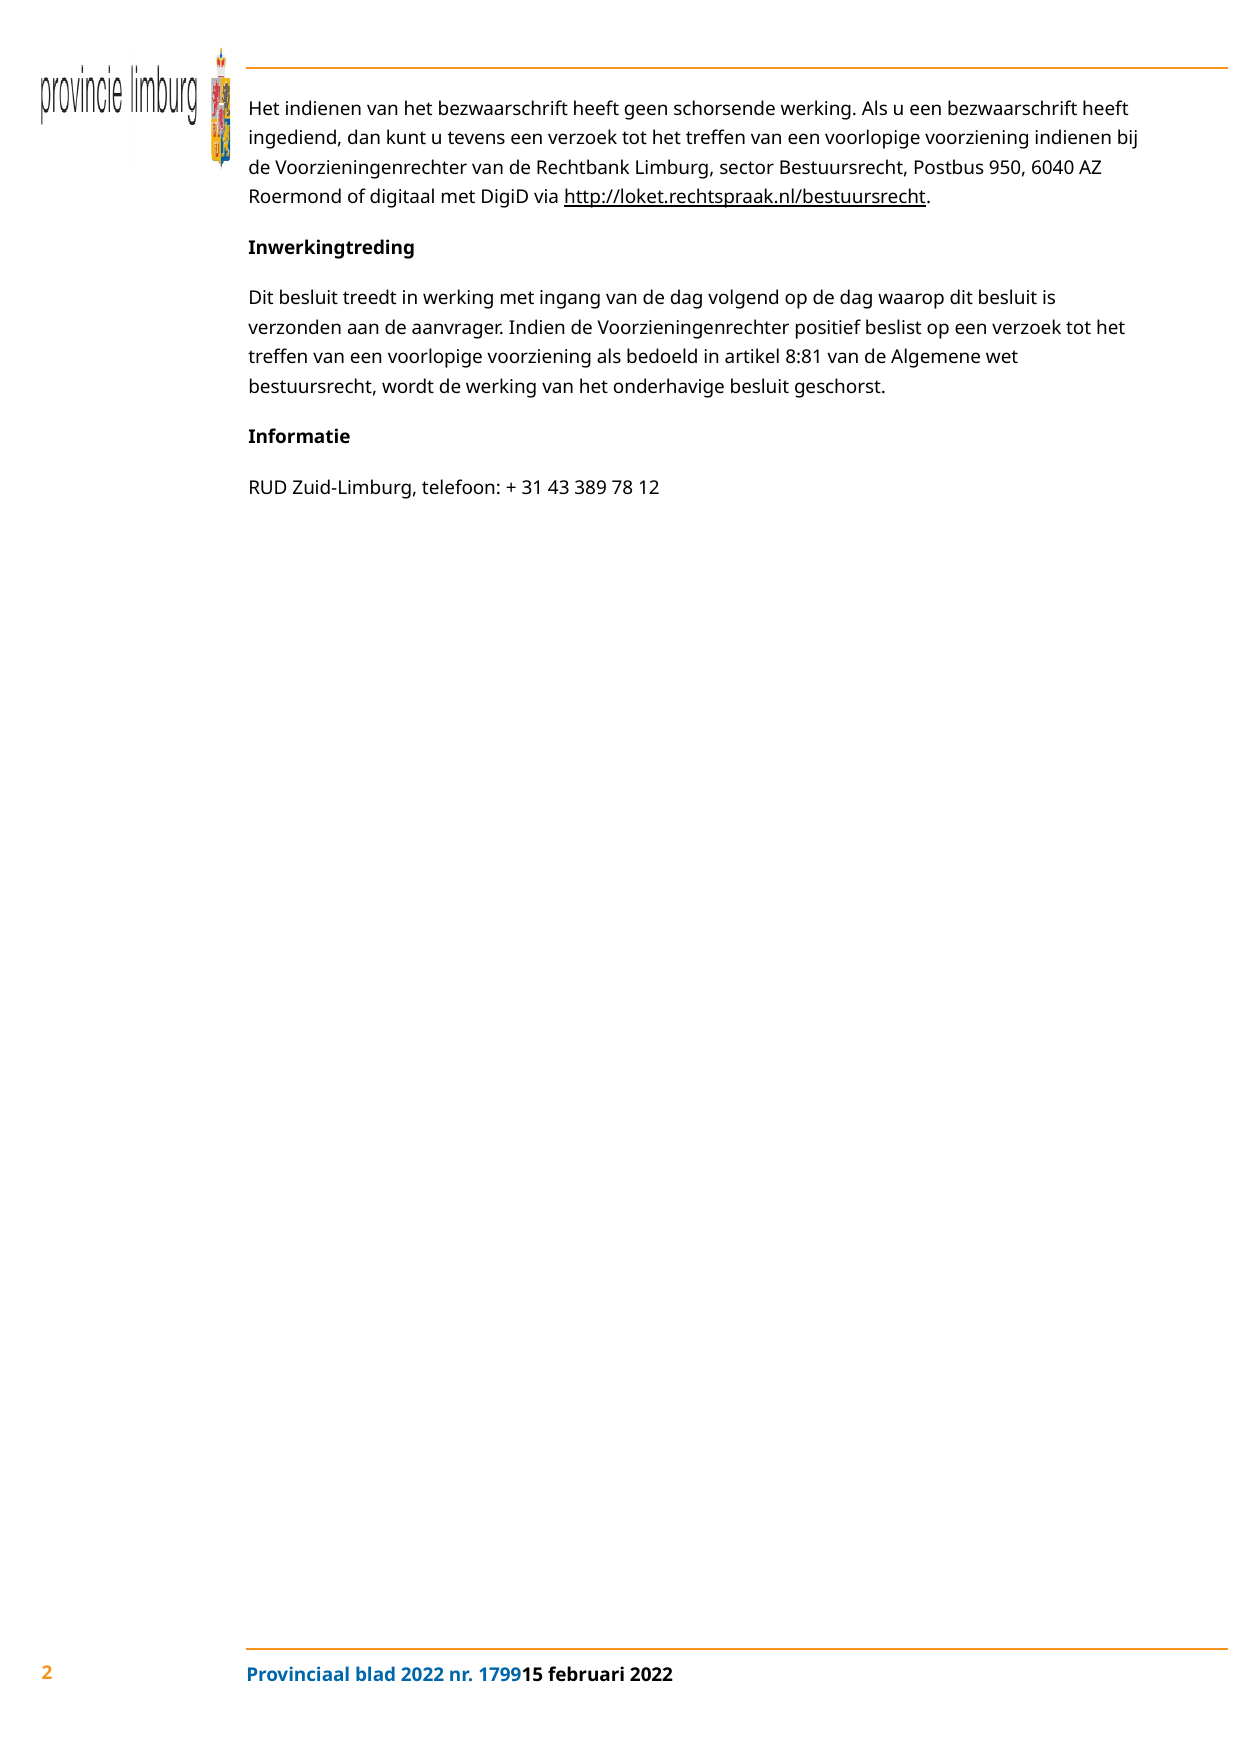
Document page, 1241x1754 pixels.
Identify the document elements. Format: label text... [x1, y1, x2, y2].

text RUD Zuid-Limburg, telefoon: + 31 43 389 78 12 [248, 474, 1152, 500]
text Dit besluit treedt in werking met ingang van de dag volgend op de dag waarop dit besluit is verzonden aan de aanvrager. Indien de Voorzieningenrechter positief beslist op een verzoek tot het treffen van een voorlopige voorziening als bedoeld in artikel 8:81 van de Algemene wet bestuursrecht, wordt de werking van het onderhavige besluit geschorst. [248, 284, 1152, 399]
text Inwerkingtreding [248, 234, 1152, 260]
picture [41, 47, 231, 172]
text Informatie [248, 423, 1152, 449]
text Het indienen van het bezwaarschrift heeft geen schorsende werking. Als u een bezwaarschrift heeft ingediend, dan kunt u tevens een verzoek tot het treffen van een voorlopige voorziening indienen bij de Voorzieningenrechter van de Rechtbank Limburg, sector Bestuursrecht, Postbus 950, 6040 AZ Roermond of digitaal met DigiD via http://loket.rechtspraak.nl/bestuursrecht. [248, 95, 1152, 209]
